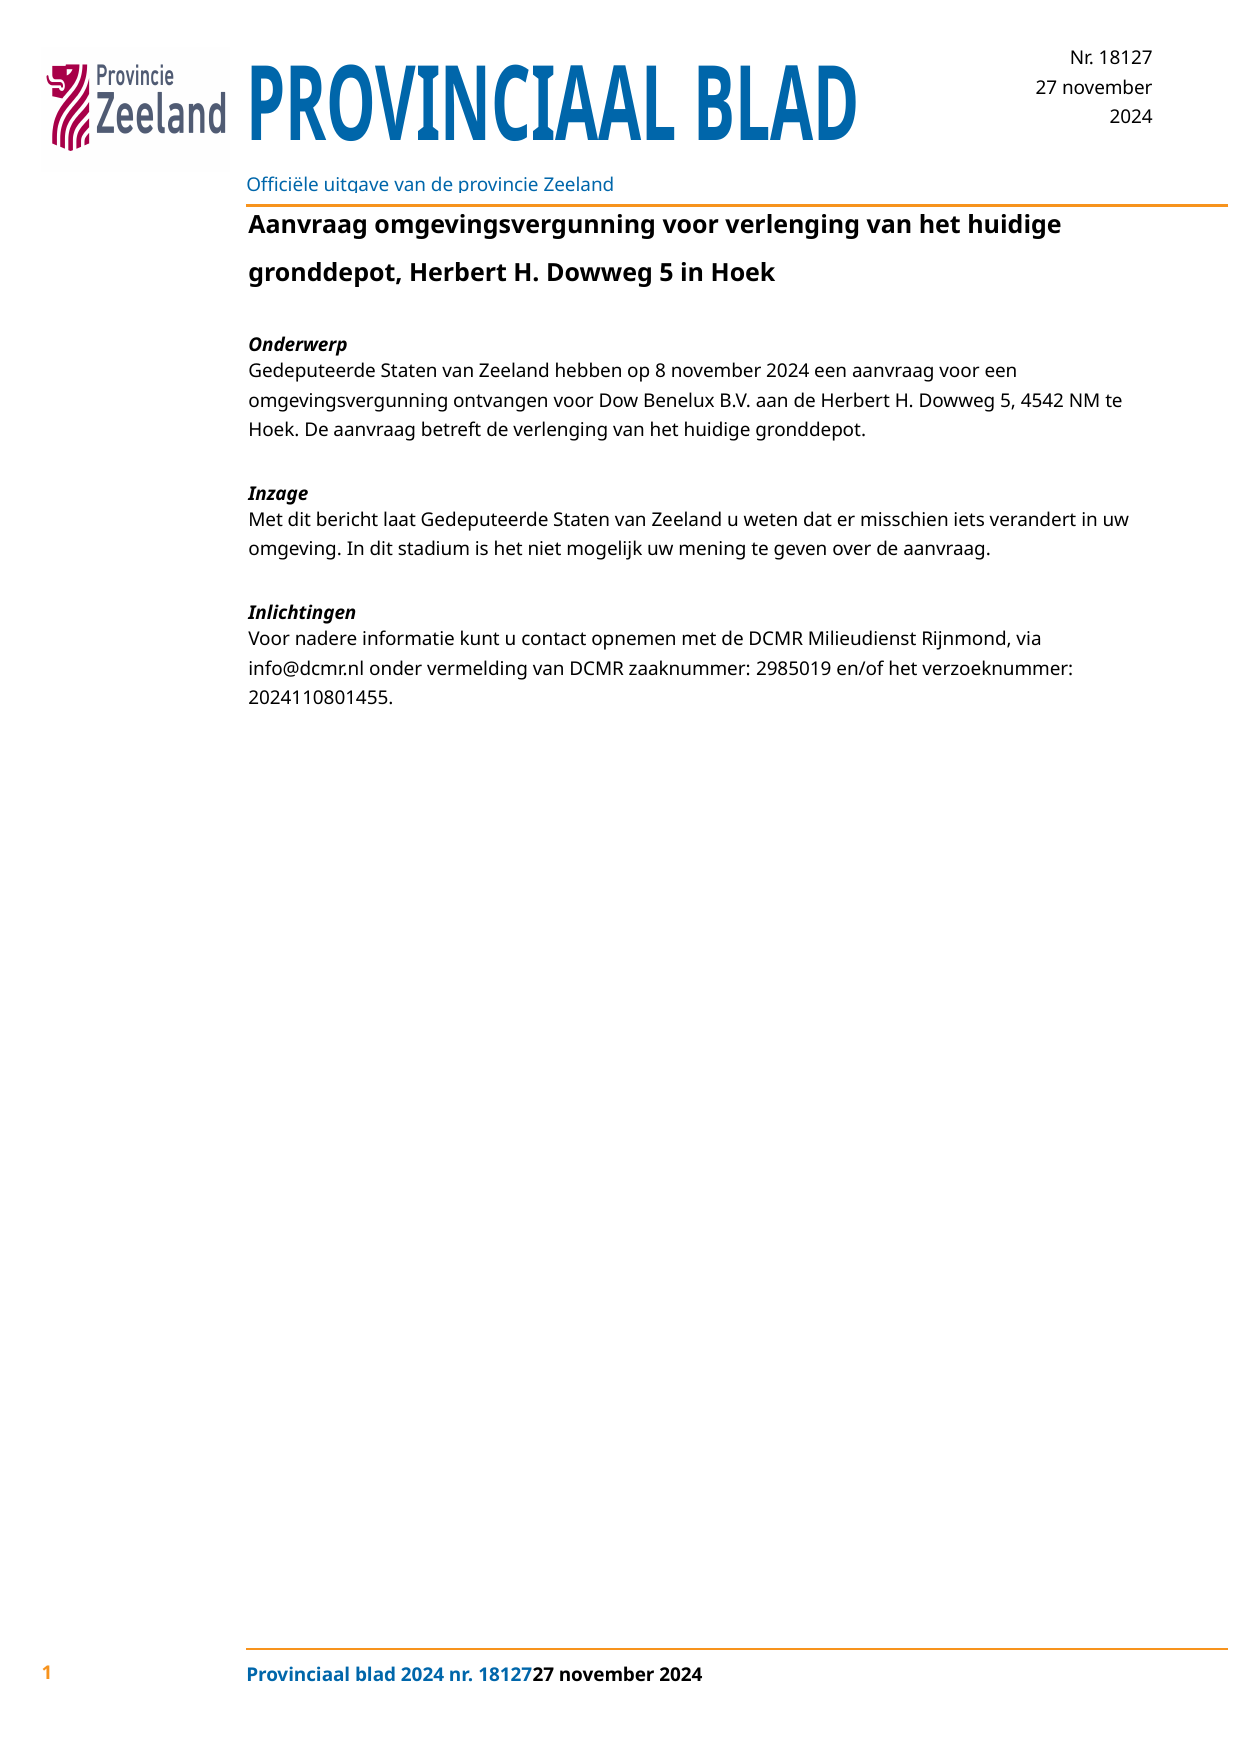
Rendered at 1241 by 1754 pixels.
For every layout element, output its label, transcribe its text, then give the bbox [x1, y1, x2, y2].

text Met dit bericht laat Gedeputeerde Staten van Zeeland u weten dat er misschien iets verandert in uw omgeving. In dit stadium is het niet mogelijk uw mening te geven over de aanvraag. [248, 506, 1152, 561]
text Voor nadere informatie kunt u contact opnemen met de DCMR Milieudienst Rijnmond, via info@dcmr.nl onder vermelding van DCMR zaaknummer: 2985019 en/of het verzoeknummer: 2024110801455. [248, 625, 1152, 710]
text Inlichtingen [248, 599, 1152, 625]
text Aanvraag omgevingsvergunning voor verlenging van het huidige gronddepot, Herbert H. Dowweg 5 in Hoek [248, 207, 1152, 288]
picture [41, 47, 231, 172]
text Inzage [248, 480, 1152, 506]
text Onderwerp [248, 331, 1152, 357]
text Gedeputeerde Staten van Zeeland hebben op 8 november 2024 een aanvraag voor een omgevingsvergunning ontvangen voor Dow Benelux B.V. aan de Herbert H. Dowweg 5, 4542 NM te Hoek. De aanvraag betreft de verlenging van het huidige gronddepot. [248, 357, 1152, 442]
